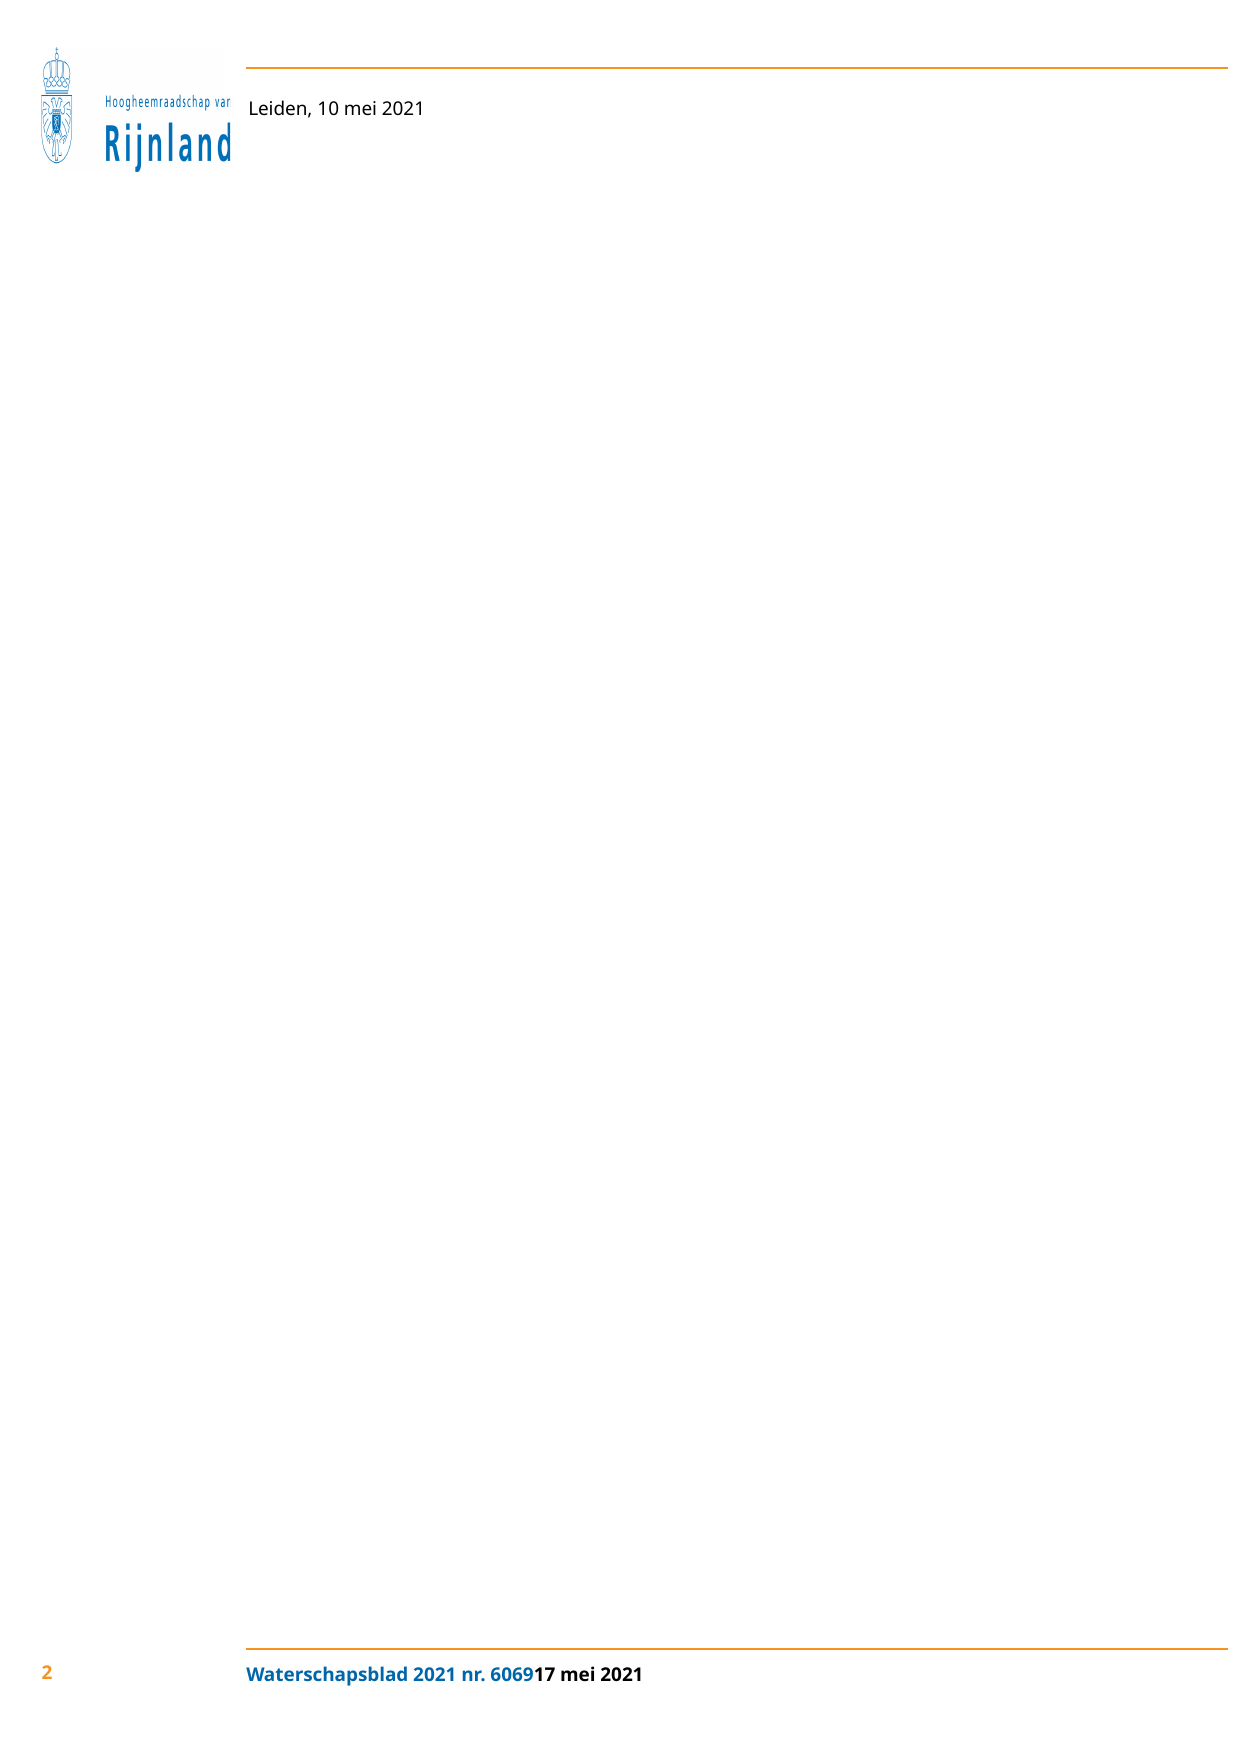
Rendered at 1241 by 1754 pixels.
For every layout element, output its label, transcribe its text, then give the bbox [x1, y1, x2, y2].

text Leiden, 10 mei 2021 [248, 95, 1152, 121]
picture [41, 47, 231, 172]
